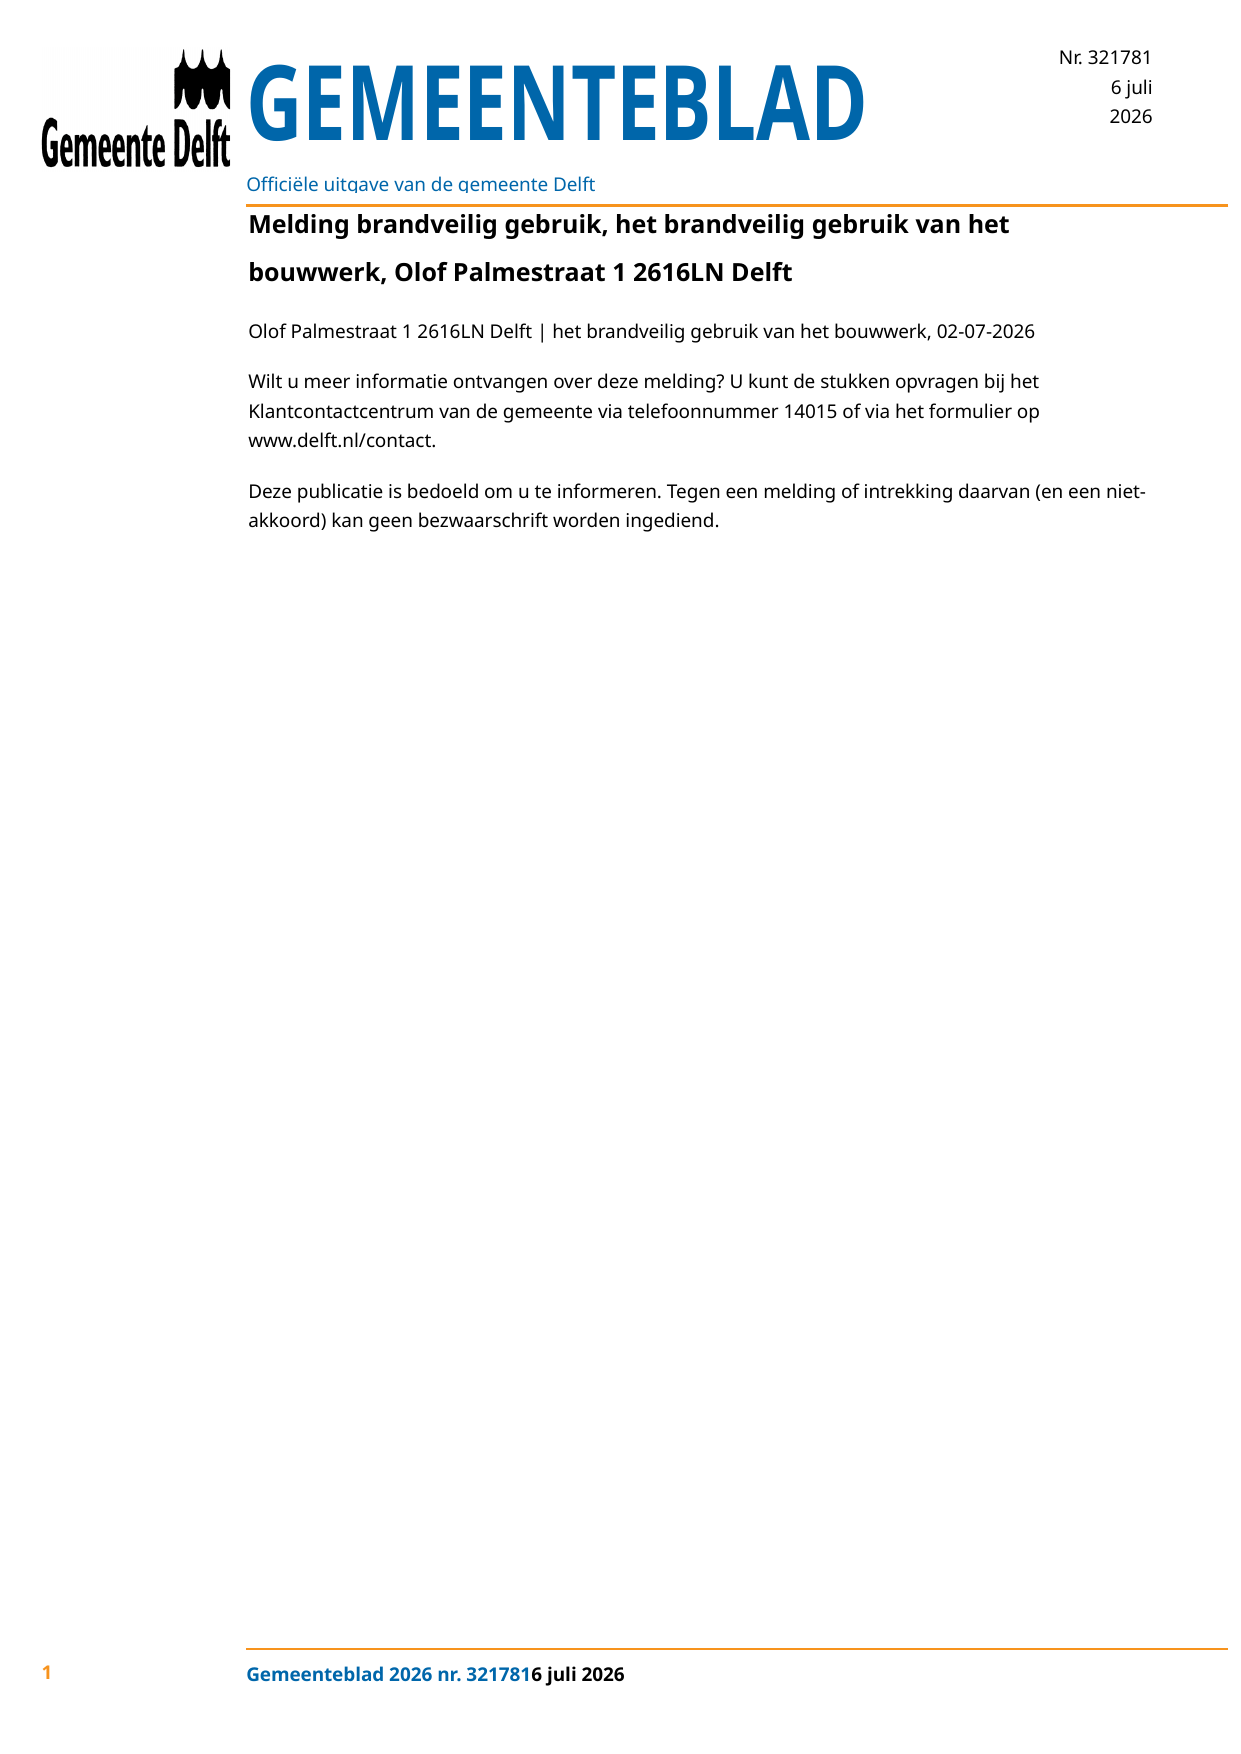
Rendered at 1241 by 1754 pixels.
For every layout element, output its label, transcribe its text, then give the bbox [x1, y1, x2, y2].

picture [41, 47, 231, 172]
text Olof Palmestraat 1 2616LN Delft | het brandveilig gebruik van het bouwwerk, 02-07-2026 [248, 318, 1152, 344]
text Wilt u meer informatie ontvangen over deze melding? U kunt de stukken opvragen bij het Klantcontactcentrum van de gemeente via telefoonnummer 14015 of via het formulier op www.delft.nl/contact. [248, 368, 1152, 453]
text Melding brandveilig gebruik, het brandveilig gebruik van het bouwwerk, Olof Palmestraat 1 2616LN Delft [248, 207, 1152, 288]
text Deze publicatie is bedoeld om u te informeren. Tegen een melding of intrekking daarvan (en een niet-akkoord) kan geen bezwaarschrift worden ingediend. [248, 478, 1152, 533]
